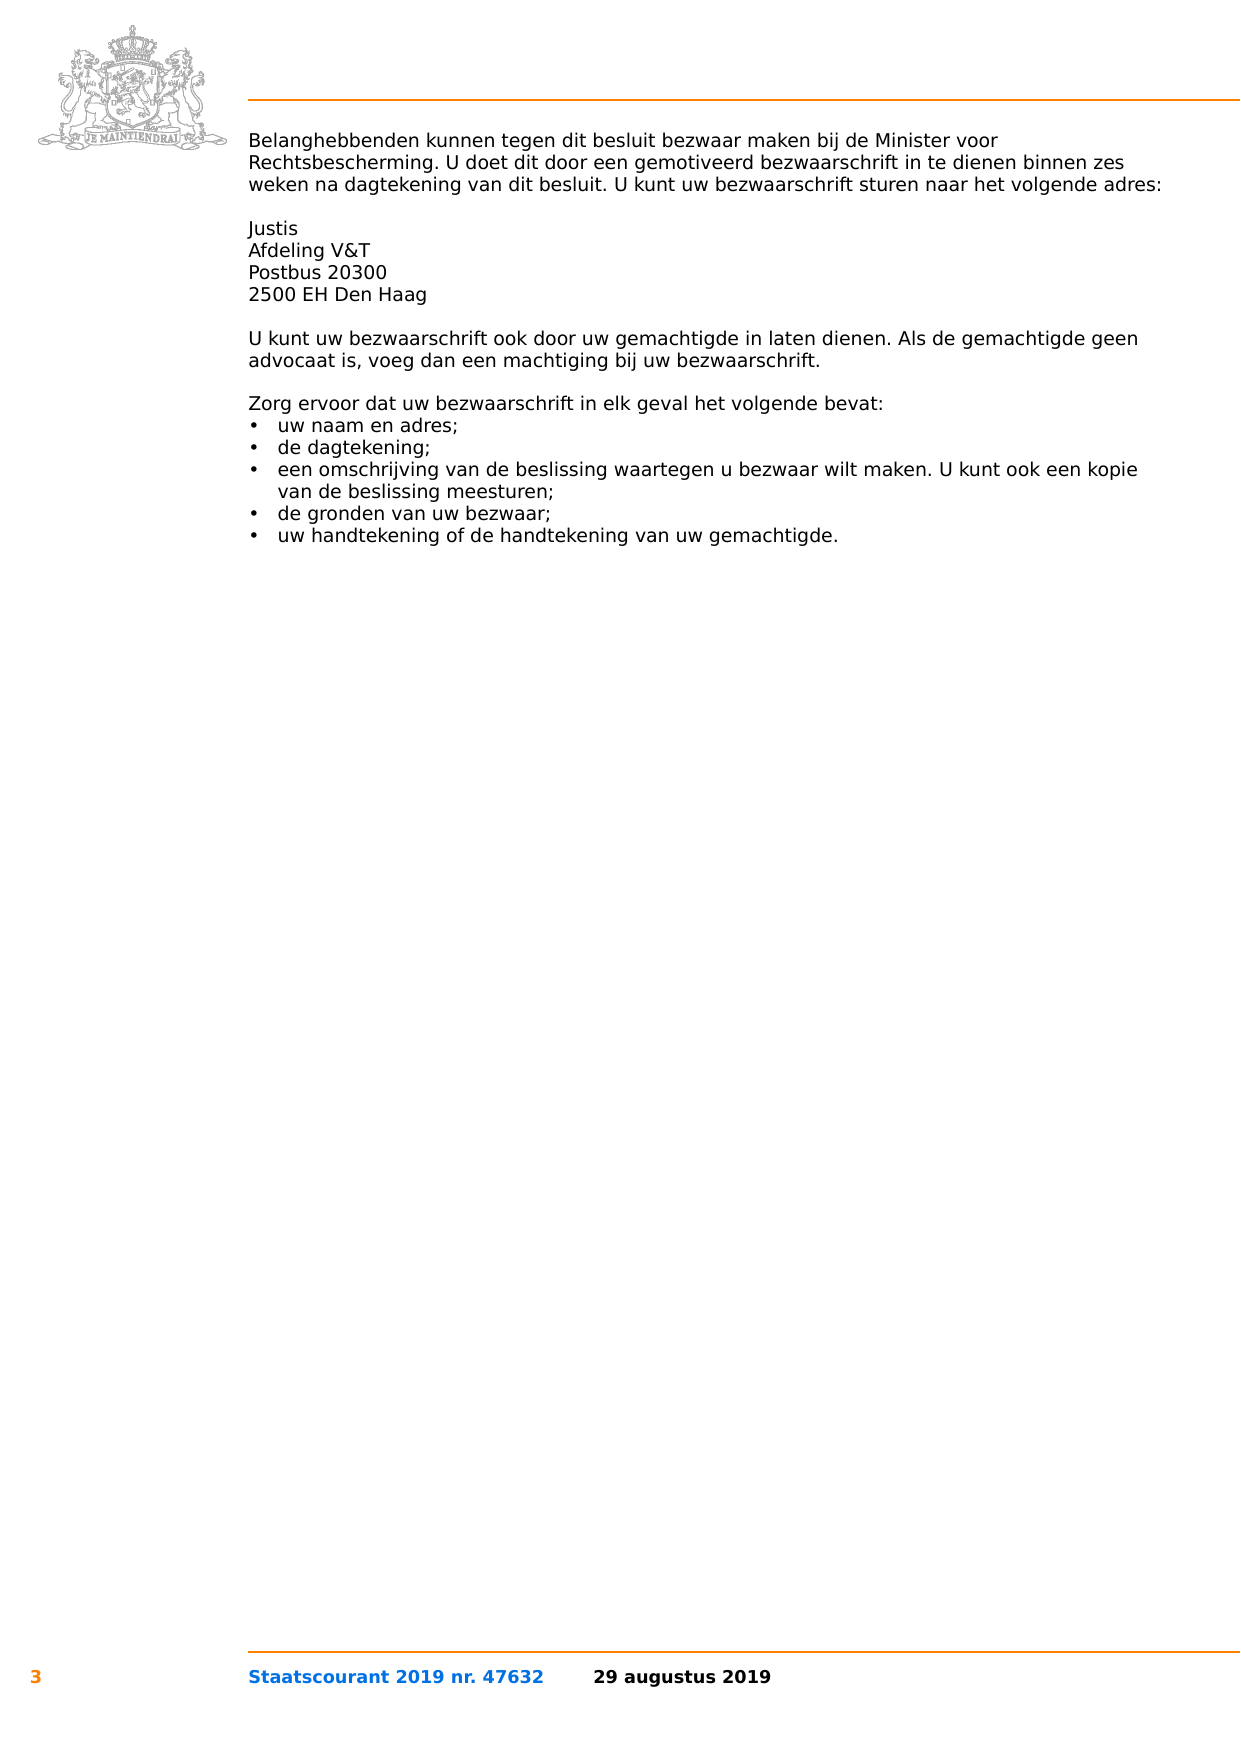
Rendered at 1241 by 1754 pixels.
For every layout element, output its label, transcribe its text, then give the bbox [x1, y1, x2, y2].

text • een omschrijving van de beslissing waartegen u bezwaar wilt maken. U kunt ook een kopie van de beslissing meesturen; [248, 459, 1163, 503]
text 2500 EH Den Haag [248, 284, 1163, 306]
text Belanghebbenden kunnen tegen dit besluit bezwaar maken bij de Minister voor Rechtsbescherming. U doet dit door een gemotiveerd bezwaarschrift in te dienen binnen zes weken na dagtekening van dit besluit. U kunt uw bezwaarschrift sturen naar het volgende adres: [248, 130, 1163, 196]
text • uw naam en adres; [248, 415, 1163, 437]
picture [38, 25, 227, 150]
text Postbus 20300 [248, 262, 1163, 284]
text Afdeling V&T [248, 240, 1163, 262]
text • de gronden van uw bezwaar; [248, 503, 1163, 525]
text • de dagtekening; [248, 437, 1163, 459]
text Justis [248, 218, 1163, 240]
text • uw handtekening of de handtekening van uw gemachtigde. [248, 525, 1163, 547]
text Zorg ervoor dat uw bezwaarschrift in elk geval het volgende bevat: [248, 393, 1163, 415]
text U kunt uw bezwaarschrift ook door uw gemachtigde in laten dienen. Als de gemachtigde geen advocaat is, voeg dan een machtiging bij uw bezwaarschrift. [248, 327, 1163, 371]
